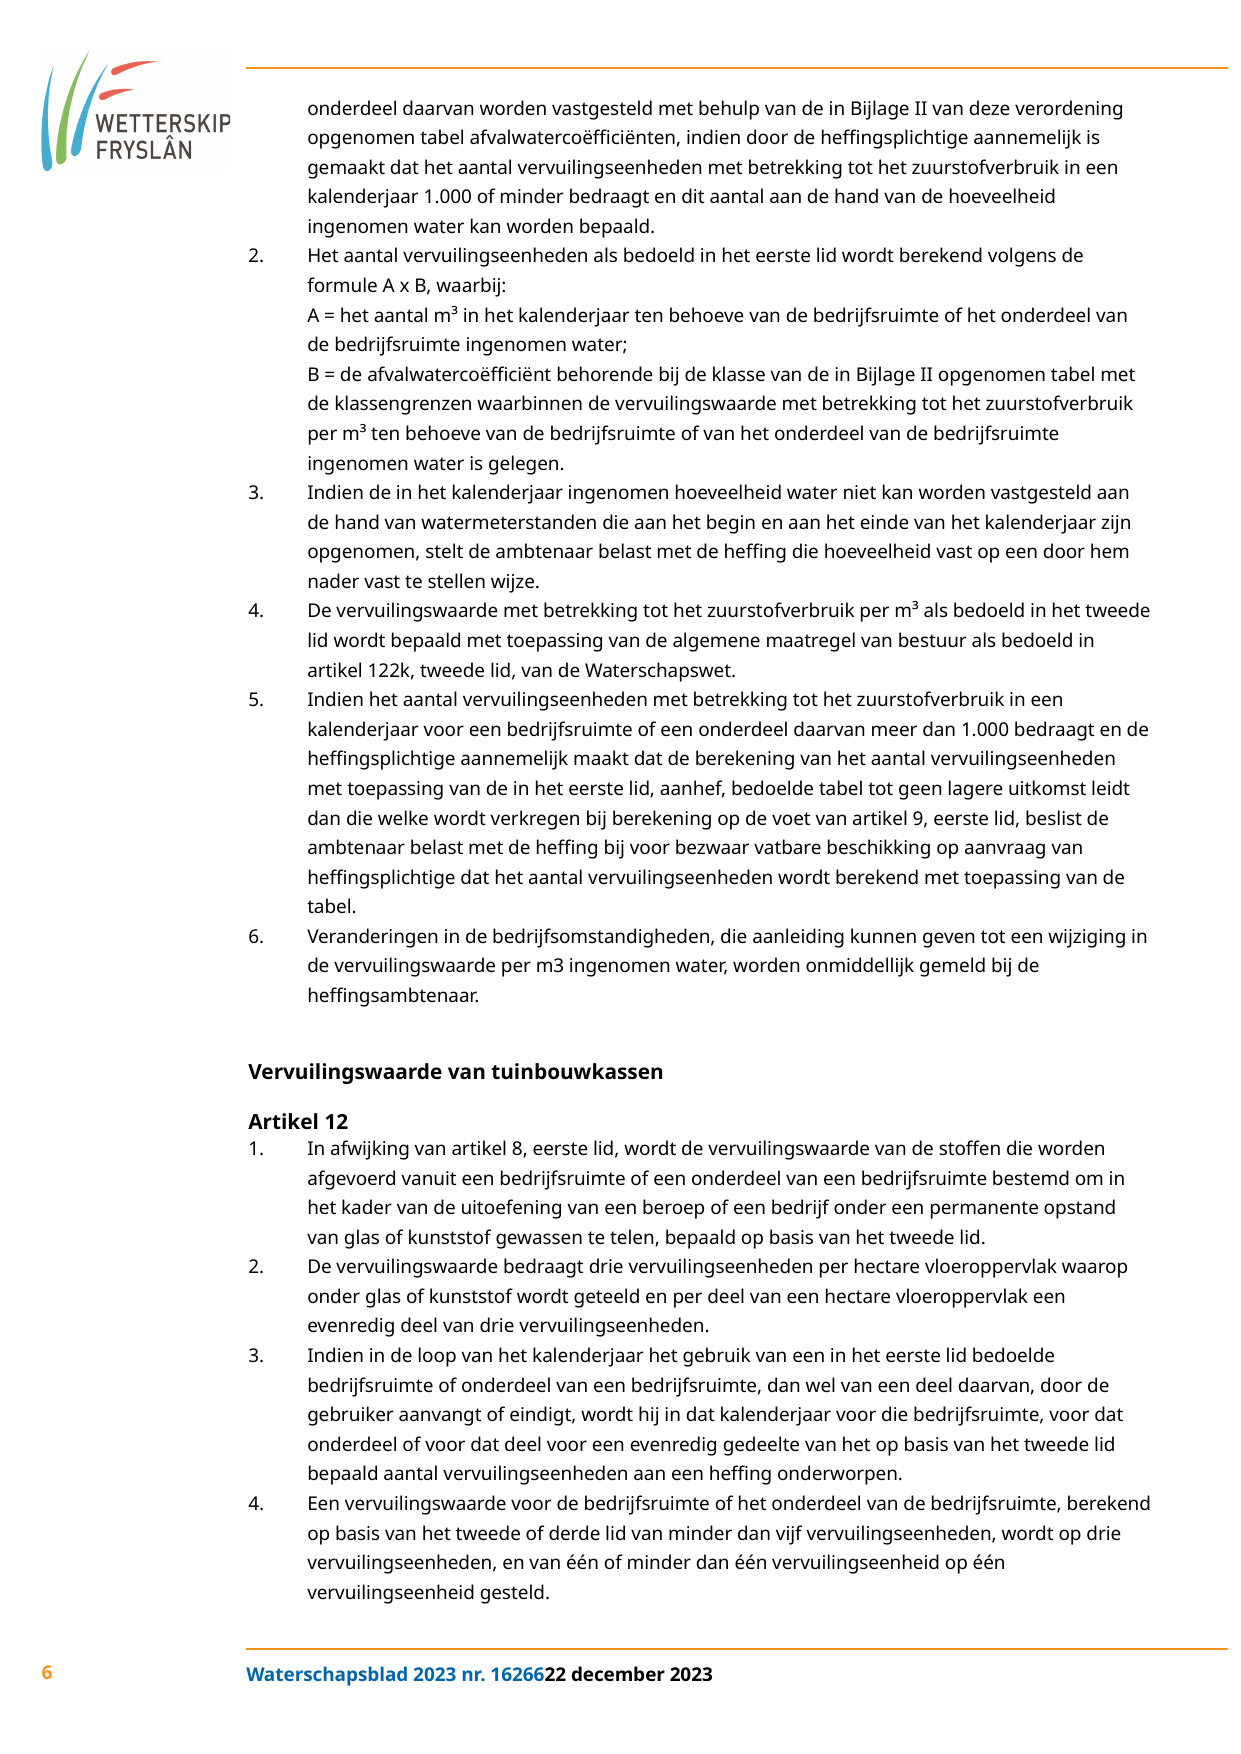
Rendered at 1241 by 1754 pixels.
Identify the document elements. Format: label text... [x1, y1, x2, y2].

list De vervuilingswaarde bedraagt drie vervuilingseenheden per hectare vloeroppervlak waarop onder glas of kunststof wordt geteeld en per deel van een hectare vloeroppervlak een evenredig deel van drie vervuilingseenheden. [248, 1253, 1152, 1338]
list Het aantal vervuilingseenheden als bedoeld in het eerste lid wordt berekend volgens de formule A x B, waarbij: [248, 243, 1152, 298]
text Artikel 12 [248, 1107, 1152, 1135]
list onderdeel daarvan worden vastgesteld met behulp van de in Bijlage II van deze verordening opgenomen tabel afvalwatercoëfficiënten, indien door de heffingsplichtige aannemelijk is gemaakt dat het aantal vervuilingseenheden met betrekking tot het zuurstofverbruik in een kalenderjaar 1.000 of minder bedraagt en dit aantal aan de hand van de hoeveelheid ingenomen water kan worden bepaald. [248, 95, 1152, 239]
list Indien in de loop van het kalenderjaar het gebruik van een in het eerste lid bedoelde bedrijfsruimte of onderdeel van een bedrijfsruimte, dan wel van een deel daarvan, door de gebruiker aanvangt of eindigt, wordt hij in dat kalenderjaar voor die bedrijfsruimte, voor dat onderdeel of voor dat deel voor een evenredig gedeelte van het op basis van het tweede lid bepaald aantal vervuilingseenheden aan een heffing onderworpen. [248, 1342, 1152, 1486]
list Veranderingen in de bedrijfsomstandigheden, die aanleiding kunnen geven tot een wijziging in de vervuilingswaarde per m3 ingenomen water, worden onmiddellijk gemeld bij de heffingsambtenaar. [248, 923, 1152, 1008]
picture [41, 47, 231, 172]
text Vervuilingswaarde van tuinbouwkassen [248, 1057, 1152, 1086]
list In afwijking van artikel 8, eerste lid, wordt de vervuilingswaarde van de stoffen die worden afgevoerd vanuit een bedrijfsruimte of een onderdeel van een bedrijfsruimte bestemd om in het kader van de uitoefening van een beroep of een bedrijf onder een permanente opstand van glas of kunststof gewassen te telen, bepaald op basis van het tweede lid. [248, 1135, 1152, 1250]
list Indien het aantal vervuilingseenheden met betrekking tot het zuurstofverbruik in een kalenderjaar voor een bedrijfsruimte of een onderdeel daarvan meer dan 1.000 bedraagt en de heffingsplichtige aannemelijk maakt dat de berekening van het aantal vervuilingseenheden met toepassing van de in het eerste lid, aanhef, bedoelde tabel tot geen lagere uitkomst leidt dan die welke wordt verkregen bij berekening op de voet van artikel 9, eerste lid, beslist de ambtenaar belast met de heffing bij voor bezwaar vatbare beschikking op aanvraag van heffingsplichtige dat het aantal vervuilingseenheden wordt berekend met toepassing van de tabel. [248, 686, 1152, 919]
list Indien de in het kalenderjaar ingenomen hoeveelheid water niet kan worden vastgesteld aan de hand van watermeterstanden die aan het begin en aan het einde van het kalenderjaar zijn opgenomen, stelt de ambtenaar belast met de heffing die hoeveelheid vast op een door hem nader vast te stellen wijze. [248, 479, 1152, 594]
list B = de afvalwatercoëfficiënt behorende bij de klasse van de in Bijlage II opgenomen tabel met de klassengrenzen waarbinnen de vervuilingswaarde met betrekking tot het zuurstofverbruik per m³ ten behoeve van de bedrijfsruimte of van het onderdeel van de bedrijfsruimte ingenomen water is gelegen. [248, 361, 1152, 476]
list Een vervuilingswaarde voor de bedrijfsruimte of het onderdeel van de bedrijfsruimte, berekend op basis van het tweede of derde lid van minder dan vijf vervuilingseenheden, wordt op drie vervuilingseenheden, en van één of minder dan één vervuilingseenheid op één vervuilingseenheid gesteld. [248, 1490, 1152, 1605]
list A = het aantal m³ in het kalenderjaar ten behoeve van de bedrijfsruimte of het onderdeel van de bedrijfsruimte ingenomen water; [248, 302, 1152, 357]
list De vervuilingswaarde met betrekking tot het zuurstofverbruik per m³ als bedoeld in het tweede lid wordt bepaald met toepassing van de algemene maatregel van bestuur als bedoeld in artikel 122k, tweede lid, van de Waterschapswet. [248, 598, 1152, 683]
